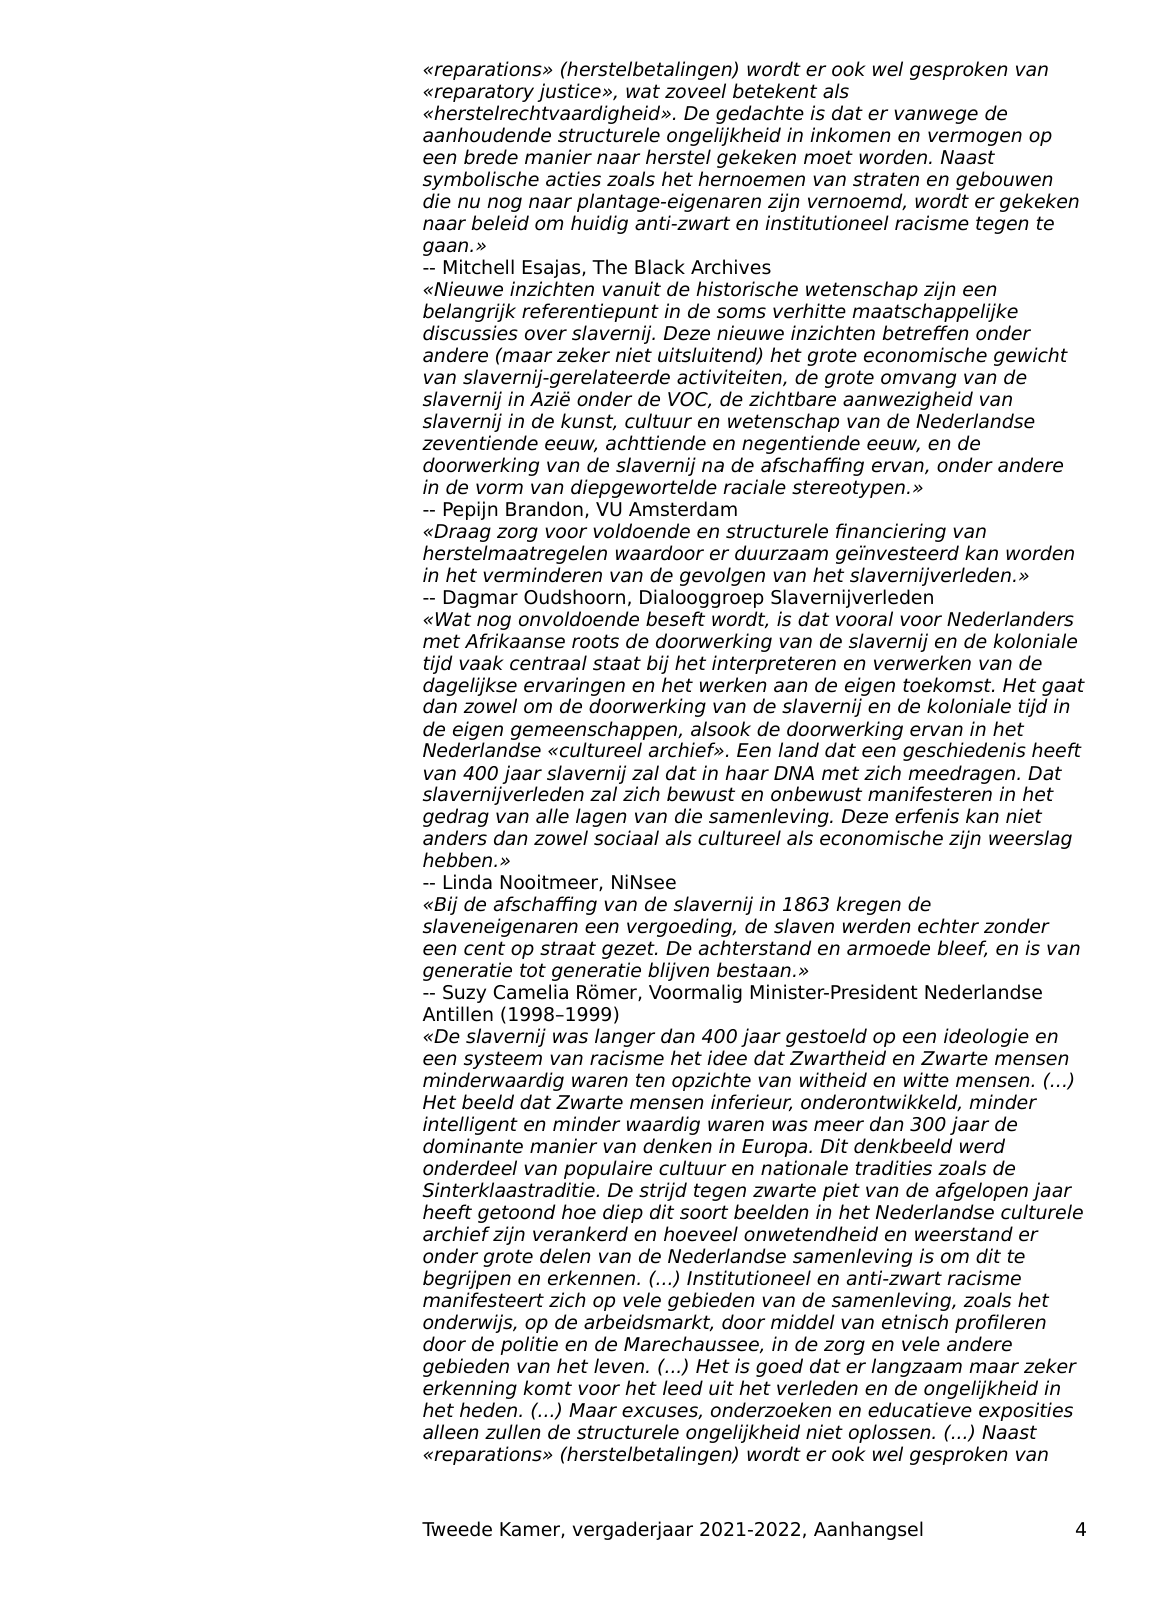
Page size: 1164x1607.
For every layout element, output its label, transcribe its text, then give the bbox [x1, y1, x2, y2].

text «Bij de afschaffing van de slavernij in 1863 kregen de slaveneigenaren een vergoeding, de slaven werden echter zonder een cent op straat gezet. De achterstand en armoede bleef, en is van generatie tot generatie blijven bestaan.» [422, 894, 1087, 982]
text -- Pepijn Brandon, VU Amsterdam [422, 499, 1087, 521]
text «reparations» (herstelbetalingen) wordt er ook wel gesproken van «reparatory justice», wat zoveel betekent als «herstelrechtvaardigheid». De gedachte is dat er vanwege de aanhoudende structurele ongelijkheid in inkomen en vermogen op een brede manier naar herstel gekeken moet worden. Naast symbolische acties zoals het hernoemen van straten en gebouwen die nu nog naar plantage-eigenaren zijn vernoemd, wordt er gekeken naar beleid om huidig anti-zwart en institutioneel racisme tegen te gaan.» [422, 59, 1087, 257]
text -- Mitchell Esajas, The Black Archives [422, 257, 1087, 279]
text «Wat nog onvoldoende beseft wordt, is dat vooral voor Nederlanders met Afrikaanse roots de doorwerking van de slavernij en de koloniale tijd vaak centraal staat bij het interpreteren en verwerken van de dagelijkse ervaringen en het werken aan de eigen toekomst. Het gaat dan zowel om de doorwerking van de slavernij en de koloniale tijd in de eigen gemeenschappen, alsook de doorwerking ervan in het Nederlandse «cultureel archief». Een land dat een geschiedenis heeft van 400 jaar slavernij zal dat in haar DNA met zich meedragen. Dat slavernijverleden zal zich bewust en onbewust manifesteren in het gedrag van alle lagen van die samenleving. Deze erfenis kan niet anders dan zowel sociaal als cultureel als economische zijn weerslag hebben.» [422, 608, 1087, 872]
text «Draag zorg voor voldoende en structurele financiering van herstelmaatregelen waardoor er duurzaam geïnvesteerd kan worden in het verminderen van de gevolgen van het slavernijverleden.» [422, 521, 1087, 587]
text -- Dagmar Oudshoorn, Dialooggroep Slavernijverleden [422, 587, 1087, 608]
text -- Suzy Camelia Römer, Voormalig Minister-President Nederlandse Antillen (1998–1999) [422, 982, 1087, 1026]
text «De slavernij was langer dan 400 jaar gestoeld op een ideologie en een systeem van racisme het idee dat Zwartheid en Zwarte mensen minderwaardig waren ten opzichte van witheid en witte mensen. (...) Het beeld dat Zwarte mensen inferieur, onderontwikkeld, minder intelligent en minder waardig waren was meer dan 300 jaar de dominante manier van denken in Europa. Dit denkbeeld werd onderdeel van populaire cultuur en nationale tradities zoals de Sinterklaastraditie. De strijd tegen zwarte piet van de afgelopen jaar heeft getoond hoe diep dit soort beelden in het Nederlandse culturele archief zijn verankerd en hoeveel onwetendheid en weerstand er onder grote delen van de Nederlandse samenleving is om dit te begrijpen en erkennen. (...) Institutioneel en anti-zwart racisme manifesteert zich op vele gebieden van de samenleving, zoals het onderwijs, op de arbeidsmarkt, door middel van etnisch profileren door de politie en de Marechaussee, in de zorg en vele andere gebieden van het leven. (...) Het is goed dat er langzaam maar zeker erkenning komt voor het leed uit het verleden en de ongelijkheid in het heden. (...) Maar excuses, onderzoeken en educatieve exposities alleen zullen de structurele ongelijkheid niet oplossen. (...) Naast «reparations» (herstelbetalingen) wordt er ook wel gesproken van [422, 1026, 1087, 1466]
text «Nieuwe inzichten vanuit de historische wetenschap zijn een belangrijk referentiepunt in de soms verhitte maatschappelijke discussies over slavernij. Deze nieuwe inzichten betreffen onder andere (maar zeker niet uitsluitend) het grote economische gewicht van slavernij-gerelateerde activiteiten, de grote omvang van de slavernij in Azië onder de VOC, de zichtbare aanwezigheid van slavernij in de kunst, cultuur en wetenschap van de Nederlandse zeventiende eeuw, achttiende en negentiende eeuw, en de doorwerking van de slavernij na de afschaffing ervan, onder andere in de vorm van diepgewortelde raciale stereotypen.» [422, 279, 1087, 499]
text -- Linda Nooitmeer, NiNsee [422, 872, 1087, 894]
